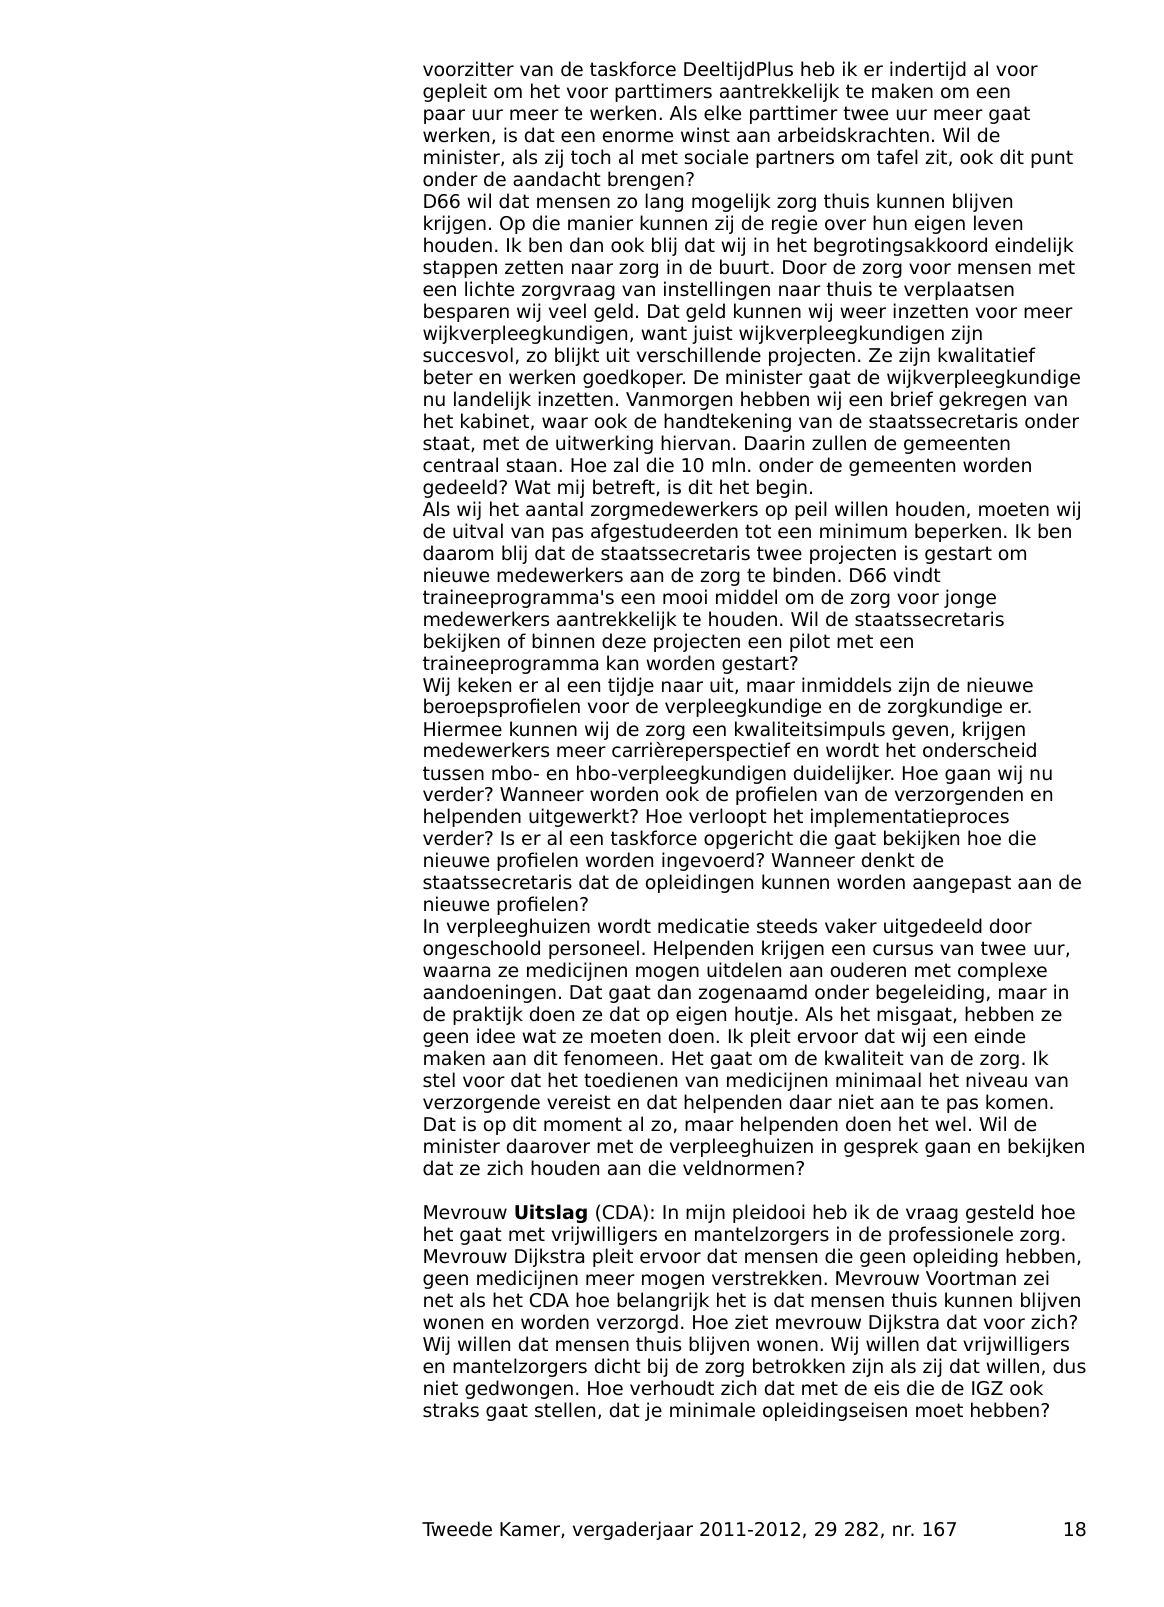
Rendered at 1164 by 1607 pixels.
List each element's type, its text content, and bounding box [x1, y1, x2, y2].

text Wij keken er al een tijdje naar uit, maar inmiddels zijn de nieuwe beroepsprofielen voor de verpleegkundige en de zorgkundige er. Hiermee kunnen wij de zorg een kwaliteitsimpuls geven, krijgen medewerkers meer carrièreperspectief en wordt het onderscheid tussen mbo- en hbo-verpleegkundigen duidelijker. Hoe gaan wij nu verder? Wanneer worden ook de profielen van de verzorgenden en helpenden uitgewerkt? Hoe verloopt het implementatieproces verder? Is er al een taskforce opgericht die gaat bekijken hoe die nieuwe profielen worden ingevoerd? Wanneer denkt de staatssecretaris dat de opleidingen kunnen worden aangepast aan de nieuwe profielen? [422, 674, 1087, 916]
text D66 wil dat mensen zo lang mogelijk zorg thuis kunnen blijven krijgen. Op die manier kunnen zij de regie over hun eigen leven houden. Ik ben dan ook blij dat wij in het begrotingsakkoord eindelijk stappen zetten naar zorg in de buurt. Door de zorg voor mensen met een lichte zorgvraag van instellingen naar thuis te verplaatsen besparen wij veel geld. Dat geld kunnen wij weer inzetten voor meer wijkverpleegkundigen, want juist wijkverpleegkundigen zijn succesvol, zo blijkt uit verschillende projecten. Ze zijn kwalitatief beter en werken goedkoper. De minister gaat de wijkverpleegkundige nu landelijk inzetten. Vanmorgen hebben wij een brief gekregen van het kabinet, waar ook de handtekening van de staatssecretaris onder staat, met de uitwerking hiervan. Daarin zullen de gemeenten centraal staan. Hoe zal die 10 mln. onder de gemeenten worden gedeeld? Wat mij betreft, is dit het begin. [422, 191, 1087, 499]
text In verpleeghuizen wordt medicatie steeds vaker uitgedeeld door ongeschoold personeel. Helpenden krijgen een cursus van twee uur, waarna ze medicijnen mogen uitdelen aan ouderen met complexe aandoeningen. Dat gaat dan zogenaamd onder begeleiding, maar in de praktijk doen ze dat op eigen houtje. Als het misgaat, hebben ze geen idee wat ze moeten doen. Ik pleit ervoor dat wij een einde maken aan dit fenomeen. Het gaat om de kwaliteit van de zorg. Ik stel voor dat het toedienen van medicijnen minimaal het niveau van verzorgende vereist en dat helpenden daar niet aan te pas komen. Dat is op dit moment al zo, maar helpenden doen het wel. Wil de minister daarover met de verpleeghuizen in gesprek gaan en bekijken dat ze zich houden aan die veldnormen? [422, 916, 1087, 1180]
text voorzitter van de taskforce DeeltijdPlus heb ik er indertijd al voor gepleit om het voor parttimers aantrekkelijk te maken om een paar uur meer te werken. Als elke parttimer twee uur meer gaat werken, is dat een enorme winst aan arbeidskrachten. Wil de minister, als zij toch al met sociale partners om tafel zit, ook dit punt onder de aandacht brengen? [422, 59, 1087, 191]
text Als wij het aantal zorgmedewerkers op peil willen houden, moeten wij de uitval van pas afgestudeerden tot een minimum beperken. Ik ben daarom blij dat de staatssecretaris twee projecten is gestart om nieuwe medewerkers aan de zorg te binden. D66 vindt traineeprogramma's een mooi middel om de zorg voor jonge medewerkers aantrekkelijk te houden. Wil de staatssecretaris bekijken of binnen deze projecten een pilot met een traineeprogramma kan worden gestart? [422, 499, 1087, 674]
text Mevrouw Uitslag (CDA): In mijn pleidooi heb ik de vraag gesteld hoe het gaat met vrijwilligers en mantelzorgers in de professionele zorg. Mevrouw Dijkstra pleit ervoor dat mensen die geen opleiding hebben, geen medicijnen meer mogen verstrekken. Mevrouw Voortman zei net als het CDA hoe belangrijk het is dat mensen thuis kunnen blijven wonen en worden verzorgd. Hoe ziet mevrouw Dijkstra dat voor zich? Wij willen dat mensen thuis blijven wonen. Wij willen dat vrijwilligers en mantelzorgers dicht bij de zorg betrokken zijn als zij dat willen, dus niet gedwongen. Hoe verhoudt zich dat met de eis die de IGZ ook straks gaat stellen, dat je minimale opleidingseisen moet hebben? [422, 1202, 1087, 1422]
